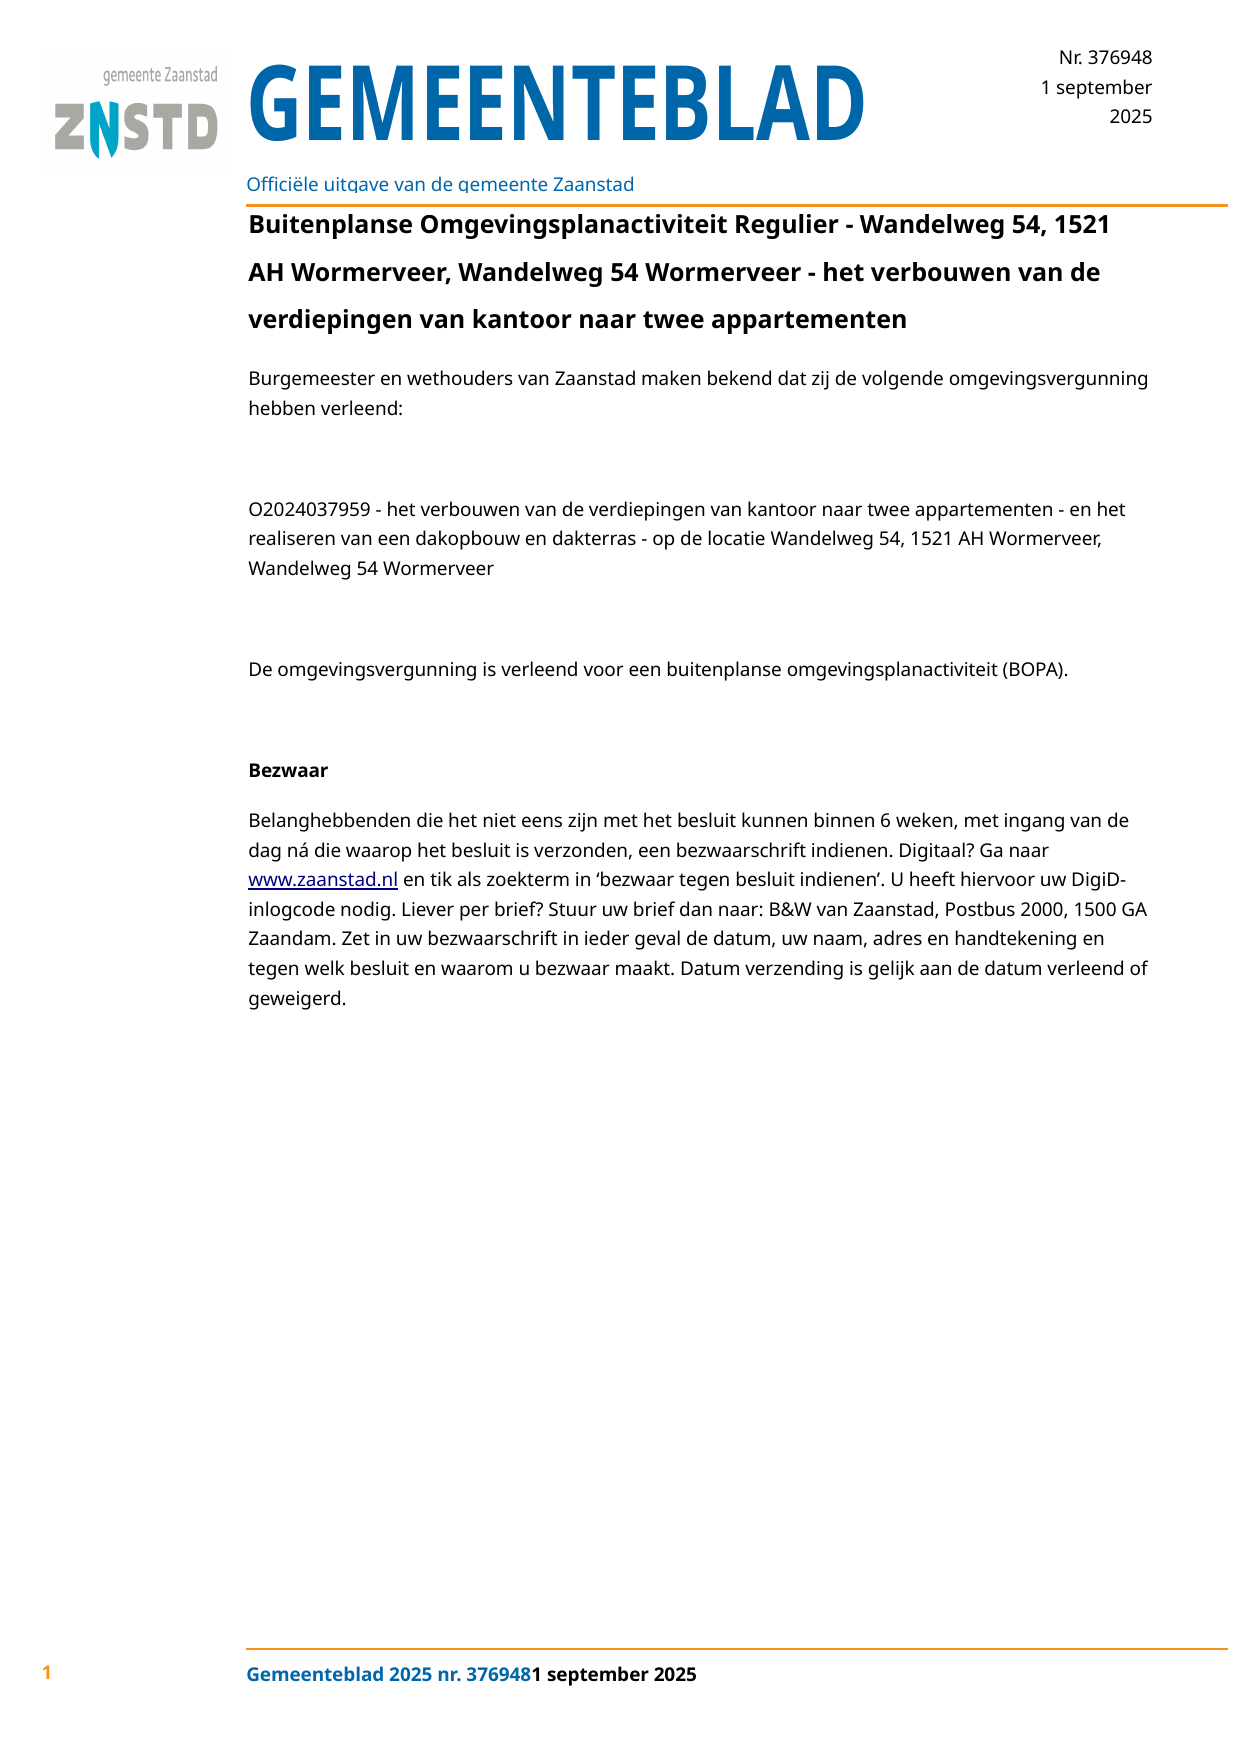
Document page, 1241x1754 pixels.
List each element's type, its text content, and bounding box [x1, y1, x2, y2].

text O2024037959 - het verbouwen van de verdiepingen van kantoor naar twee appartementen - en het realiseren van een dakopbouw en dakterras - op de locatie Wandelweg 54, 1521 AH Wormerveer, Wandelweg 54 Wormerveer [248, 496, 1152, 581]
text Burgemeester en wethouders van Zaanstad maken bekend dat zij de volgende omgevingsvergunning hebben verleend: [248, 366, 1152, 421]
text De omgevingsvergunning is verleend voor een buitenplanse omgevingsplanactiviteit (BOPA). [248, 656, 1152, 682]
text Buitenplanse Omgevingsplanactiviteit Regulier - Wandelweg 54, 1521 AH Wormerveer, Wandelweg 54 Wormerveer - het verbouwen van de verdiepingen van kantoor naar twee appartementen [248, 207, 1152, 336]
text Bezwaar [248, 757, 1152, 782]
picture [41, 47, 231, 172]
text Belanghebbenden die het niet eens zijn met het besluit kunnen binnen 6 weken, met ingang van de dag ná die waarop het besluit is verzonden, een bezwaarschrift indienen. Digitaal? Ga naar www.zaanstad.nl en tik als zoekterm in ‘bezwaar tegen besluit indienen’. U heeft hiervoor uw DigiD-inlogcode nodig. Liever per brief? Stuur uw brief dan naar: B&W van Zaanstad, Postbus 2000, 1500 GA Zaandam. Zet in uw bezwaarschrift in ieder geval de datum, uw naam, adres en handtekening en tegen welk besluit en waarom u bezwaar maakt. Datum verzending is gelijk aan de datum verleend of geweigerd. [248, 807, 1152, 1010]
